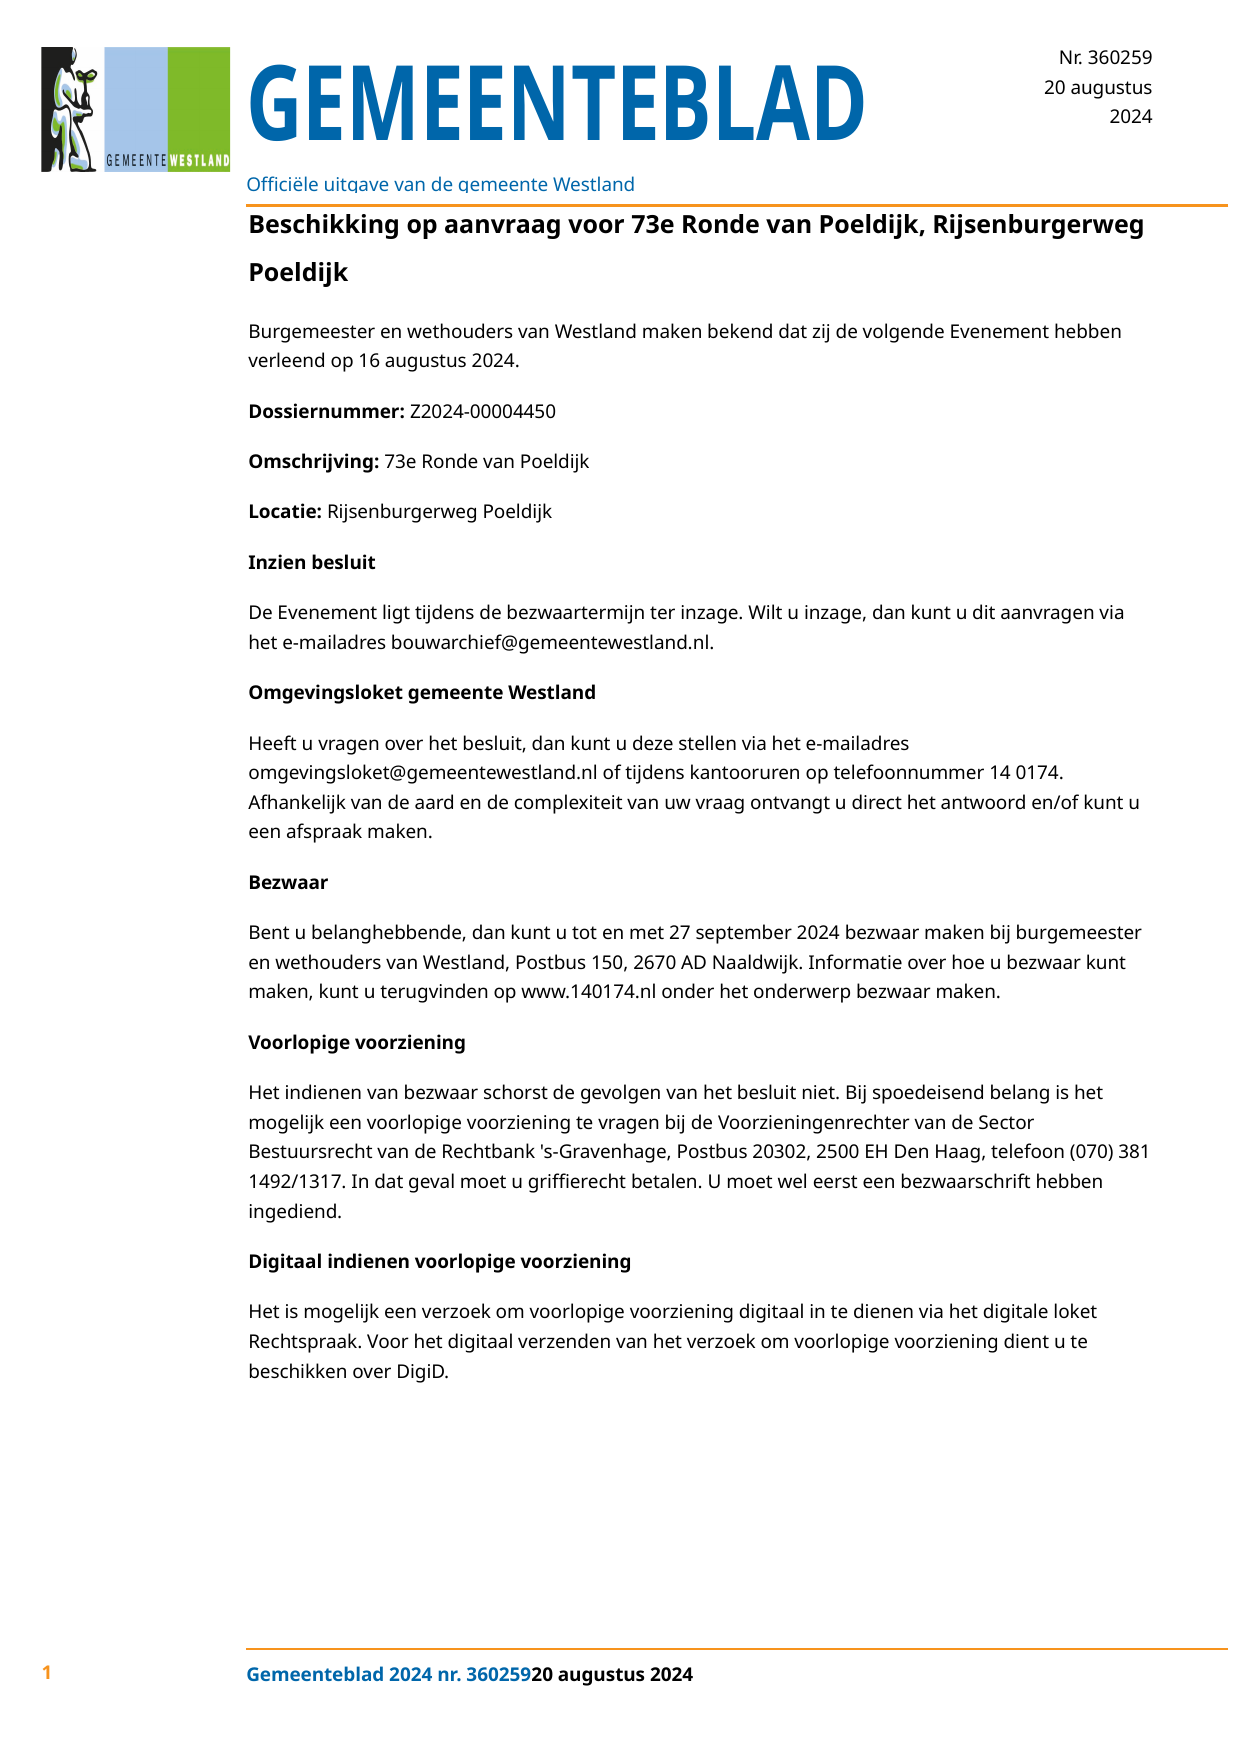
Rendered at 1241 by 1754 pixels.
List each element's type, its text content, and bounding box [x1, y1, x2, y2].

text Bent u belanghebbende, dan kunt u tot en met 27 september 2024 bezwaar maken bij burgemeester en wethouders van Westland, Postbus 150, 2670 AD Naaldwijk. Informatie over hoe u bezwaar kunt maken, kunt u terugvinden op www.140174.nl onder het onderwerp bezwaar maken. [248, 919, 1152, 1004]
text Heeft u vragen over het besluit, dan kunt u deze stellen via het e-mailadres omgevingsloket@gemeentewestland.nl of tijdens kantooruren op telefoonnummer 14 0174. Afhankelijk van de aard en de complexiteit van uw vraag ontvangt u direct het antwoord en/of kunt u een afspraak maken. [248, 730, 1152, 844]
text Inzien besluit [248, 549, 1152, 575]
text Burgemeester en wethouders van Westland maken bekend dat zij de volgende Evenement hebben verleend op 16 augustus 2024. [248, 318, 1152, 373]
text Het indienen van bezwaar schorst de gevolgen van het besluit niet. Bij spoedeisend belang is het mogelijk een voorlopige voorziening te vragen bij de Voorzieningenrechter van de Sector Bestuursrecht van de Rechtbank 's-Gravenhage, Postbus 20302, 2500 EH Den Haag, telefoon (070) 381 1492/1317. In dat geval moet u griffierecht betalen. U moet wel eerst een bezwaarschrift hebben ingediend. [248, 1079, 1152, 1224]
text Beschikking op aanvraag voor 73e Ronde van Poeldijk, Rijsenburgerweg Poeldijk [248, 207, 1152, 288]
text Dossiernummer: Z2024-00004450 [248, 398, 1152, 424]
text De Evenement ligt tijdens de bezwaartermijn ter inzage. Wilt u inzage, dan kunt u dit aanvragen via het e-mailadres bouwarchief@gemeentewestland.nl. [248, 599, 1152, 655]
text Het is mogelijk een verzoek om voorlopige voorziening digitaal in te dienen via het digitale loket Rechtspraak. Voor het digitaal verzenden van het verzoek om voorlopige voorziening dient u te beschikken over DigiD. [248, 1299, 1152, 1384]
text Omschrijving: 73e Ronde van Poeldijk [248, 448, 1152, 474]
text Locatie: Rijsenburgerweg Poeldijk [248, 499, 1152, 524]
text Digitaal indienen voorlopige voorziening [248, 1248, 1152, 1274]
picture [41, 47, 231, 172]
text Omgevingsloket gemeente Westland [248, 679, 1152, 705]
text Bezwaar [248, 869, 1152, 895]
text Voorlopige voorziening [248, 1029, 1152, 1055]
